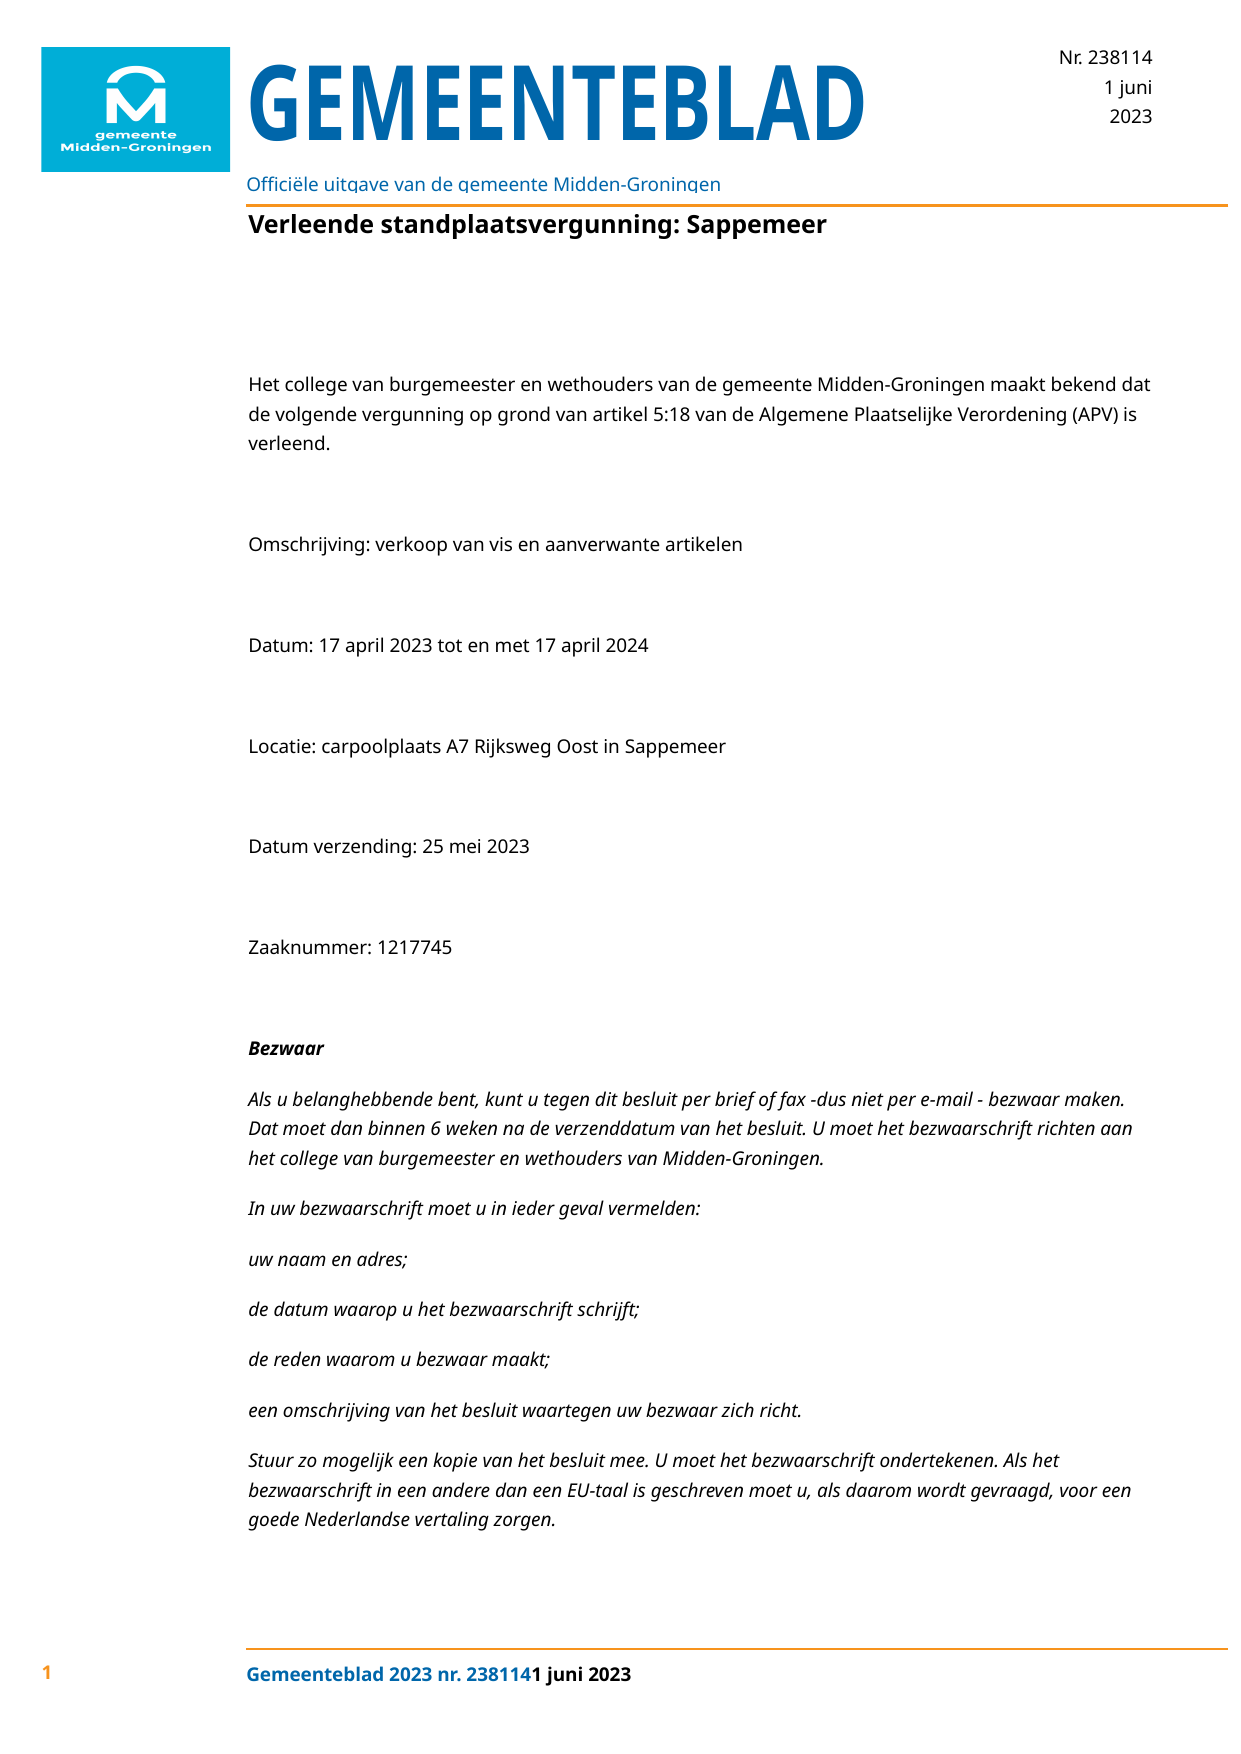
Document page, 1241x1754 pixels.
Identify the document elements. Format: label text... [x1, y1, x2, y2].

text Als u belanghebbende bent, kunt u tegen dit besluit per brief of fax -dus niet per e-mail - bezwaar maken. Dat moet dan binnen 6 weken na de verzenddatum van het besluit. U moet het bezwaarschrift richten aan het college van burgemeester en wethouders van Midden-Groningen. [248, 1086, 1152, 1171]
text Verleende standplaatsvergunning: Sappemeer [248, 207, 1152, 241]
text Bezwaar [248, 1035, 1152, 1061]
text Stuur zo mogelijk een kopie van het besluit mee. U moet het bezwaarschrift ondertekenen. Als het bezwaarschrift in een andere dan een EU-taal is geschreven moet u, als daarom wordt gevraagd, voor een goede Nederlandse vertaling zorgen. [248, 1447, 1152, 1532]
text Het college van burgemeester en wethouders van de gemeente Midden-Groningen maakt bekend dat de volgende vergunning op grond van artikel 5:18 van de Algemene Plaatselijke Verordening (APV) is verleend. [248, 371, 1152, 456]
text de datum waarop u het bezwaarschrift schrijft; [248, 1296, 1152, 1322]
text een omschrijving van het besluit waartegen uw bezwaar zich richt. [248, 1397, 1152, 1423]
picture [107, 89, 165, 122]
text Omschrijving: verkoop van vis en aanverwante artikelen [248, 531, 1152, 557]
text Zaaknummer: 1217745 [248, 934, 1152, 960]
picture [108, 66, 164, 82]
text Locatie: carpoolplaats A7 Rijksweg Oost in Sappemeer [248, 733, 1152, 758]
picture [184, 146, 190, 153]
text de reden waarom u bezwaar maakt; [248, 1347, 1152, 1372]
text Datum: 17 april 2023 tot en met 17 april 2024 [248, 632, 1152, 658]
text In uw bezwaarschrift moet u in ieder geval vermelden: [248, 1195, 1152, 1221]
text Datum verzending: 25 mei 2023 [248, 834, 1152, 859]
text uw naam en adres; [248, 1246, 1152, 1271]
